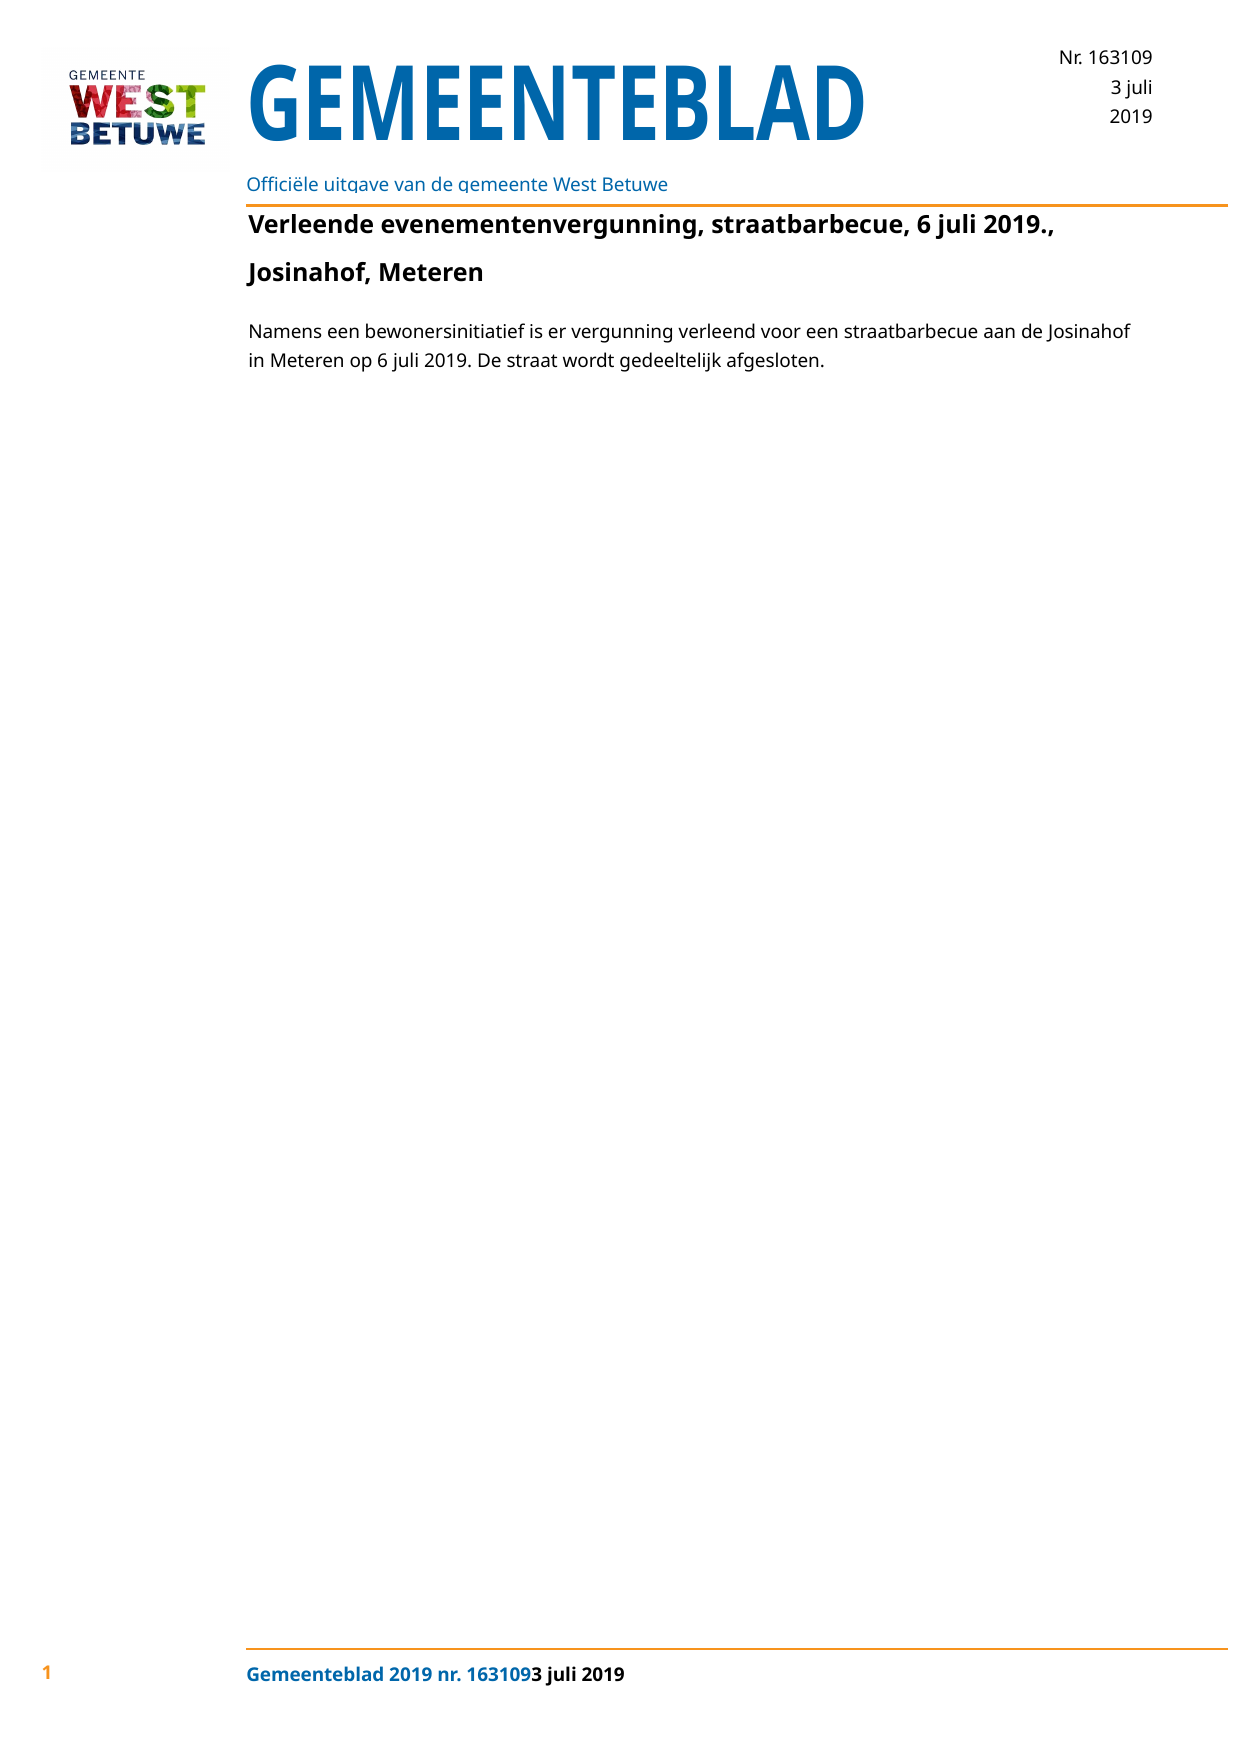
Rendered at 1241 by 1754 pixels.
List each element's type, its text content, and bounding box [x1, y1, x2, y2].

text Verleende evenementenvergunning, straatbarbecue, 6 juli 2019., Josinahof, Meteren [248, 207, 1152, 288]
text Namens een bewonersinitiatief is er vergunning verleend voor een straatbarbecue aan de Josinahof in Meteren op 6 juli 2019. De straat wordt gedeeltelijk afgesloten. [248, 318, 1152, 373]
picture [41, 47, 231, 172]
